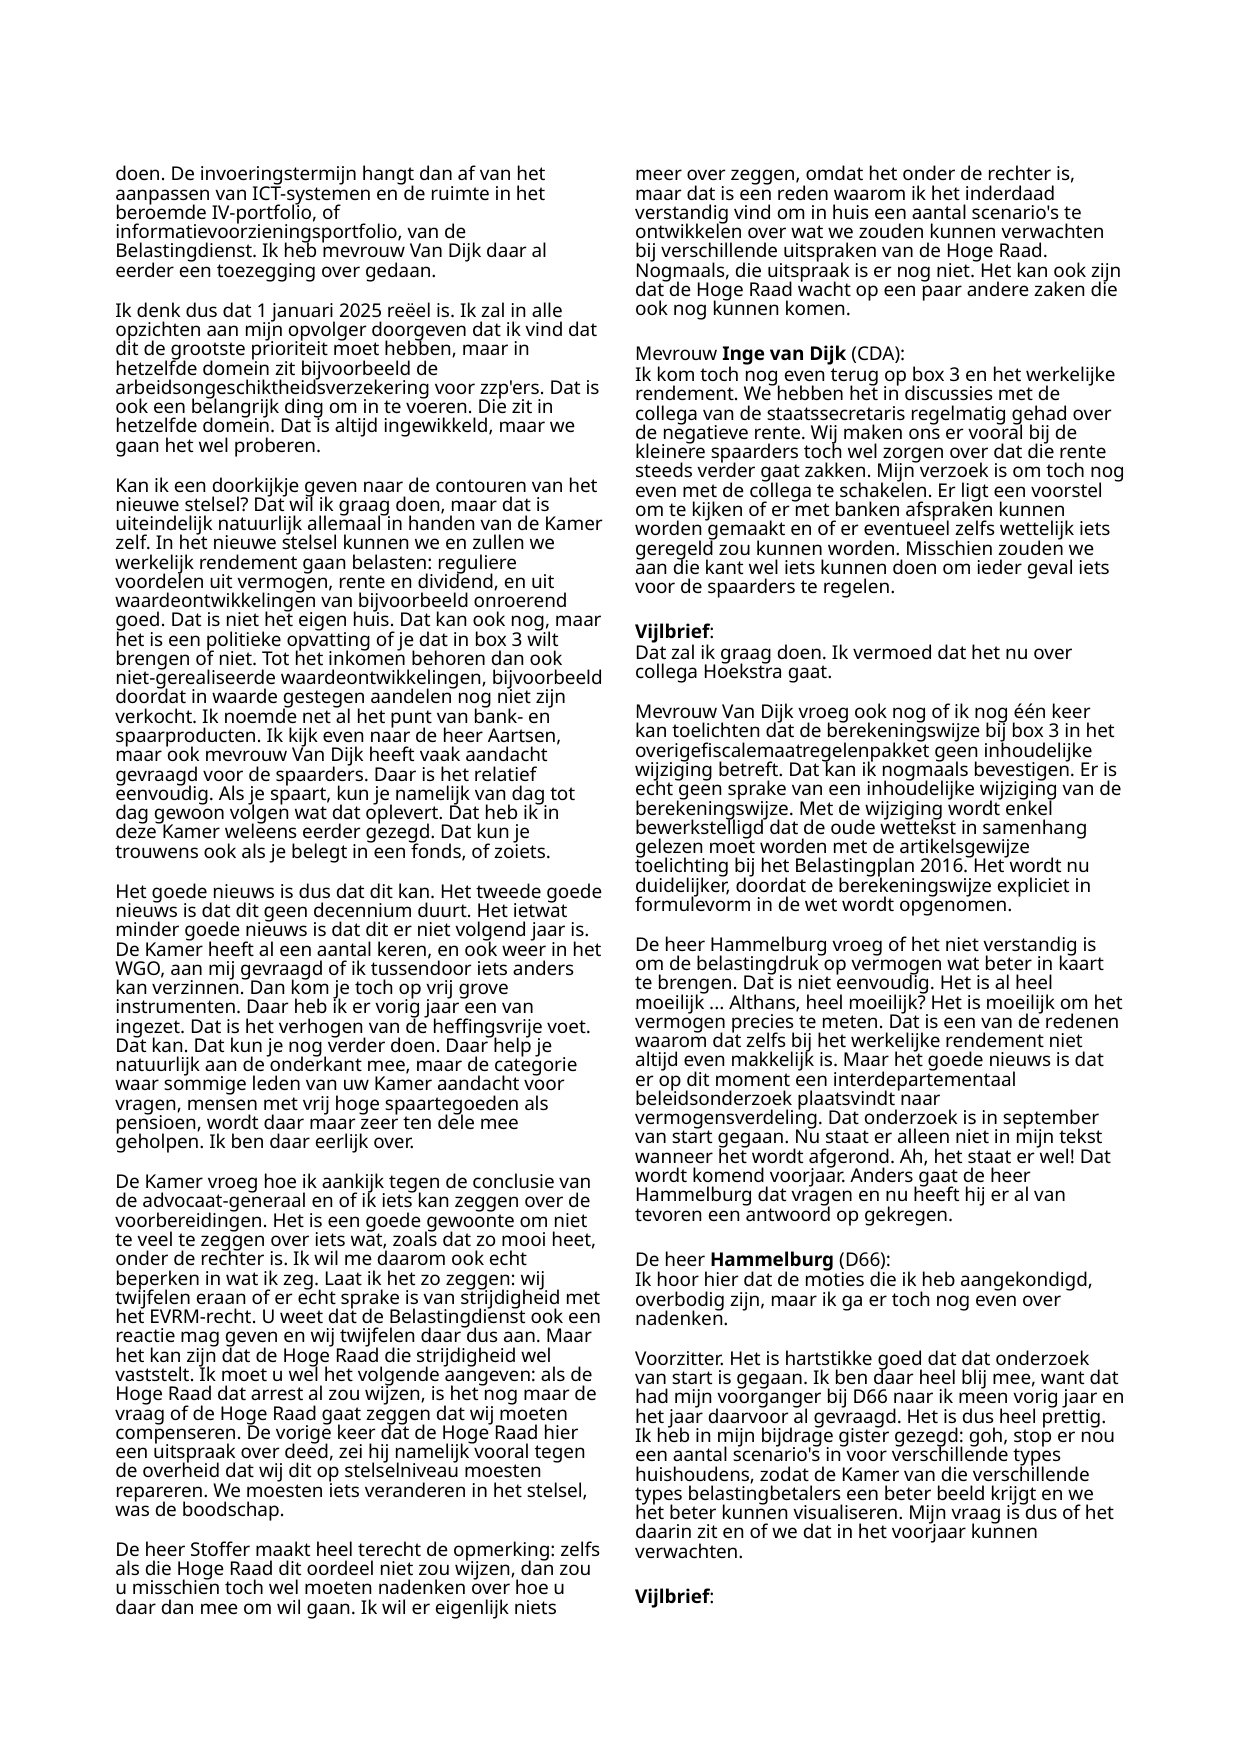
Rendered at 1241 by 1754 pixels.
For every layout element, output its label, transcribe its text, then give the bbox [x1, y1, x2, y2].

text meer over zeggen, omdat het onder de rechter is, maar dat is een reden waarom ik het inderdaad verstandig vind om in huis een aantal scenario's te ontwikkelen over wat we zouden kunnen verwachten bij verschillende uitspraken van de Hoge Raad. Nogmaals, die uitspraak is er nog niet. Het kan ook zijn dat de Hoge Raad wacht op een paar andere zaken die ook nog kunnen komen. [635, 165, 1125, 319]
text Ik denk dus dat 1 januari 2025 reëel is. Ik zal in alle opzichten aan mijn opvolger doorgeven dat ik vind dat dit de grootste prioriteit moet hebben, maar in hetzelfde domein zit bijvoorbeeld de arbeidsongeschiktheidsverzekering voor zzp'ers. Dat is ook een belangrijk ding om in te voeren. Die zit in hetzelfde domein. Dat is altijd ingewikkeld, maar we gaan het wel proberen. [115, 302, 605, 456]
text Het goede nieuws is dus dat dit kan. Het tweede goede nieuws is dat dit geen decennium duurt. Het ietwat minder goede nieuws is dat dit er niet volgend jaar is. De Kamer heeft al een aantal keren, en ook weer in het WGO, aan mij gevraagd of ik tussendoor iets anders kan verzinnen. Dan kom je toch op vrij grove instrumenten. Daar heb ik er vorig jaar een van ingezet. Dat is het verhogen van de heffingsvrije voet. Dat kan. Dat kun je nog verder doen. Daar help je natuurlijk aan de onderkant mee, maar de categorie waar sommige leden van uw Kamer aandacht voor vragen, mensen met vrij hoge spaartegoeden als pensioen, wordt daar maar zeer ten dele mee geholpen. Ik ben daar eerlijk over. [115, 883, 605, 1152]
text Voorzitter. Het is hartstikke goed dat dat onderzoek van start is gegaan. Ik ben daar heel blij mee, want dat had mijn voorganger bij D66 naar ik meen vorig jaar en het jaar daarvoor al gevraagd. Het is dus heel prettig. Ik heb in mijn bijdrage gister gezegd: goh, stop er nou een aantal scenario's in voor verschillende types huishoudens, zodat de Kamer van die verschillende types belastingbetalers een beter beeld krijgt en we het beter kunnen visualiseren. Mijn vraag is dus of het daarin zit en of we dat in het voorjaar kunnen verwachten. [635, 1350, 1125, 1562]
text Ik kom toch nog even terug op box 3 en het werkelijke rendement. We hebben het in discussies met de collega van de staatssecretaris regelmatig gehad over de negatieve rente. Wij maken ons er vooral bij de kleinere spaarders toch wel zorgen over dat die rente steeds verder gaat zakken. Mijn verzoek is om toch nog even met de collega te schakelen. Er ligt een voorstel om te kijken of er met banken afspraken kunnen worden gemaakt en of er eventueel zelfs wettelijk iets geregeld zou kunnen worden. Misschien zouden we aan die kant wel iets kunnen doen om ieder geval iets voor de spaarders te regelen. [635, 366, 1125, 597]
text Vijlbrief: [635, 618, 1125, 644]
text Dat zal ik graag doen. Ik vermoed dat het nu over collega Hoekstra gaat. [635, 644, 1125, 682]
text De heer Hammelburg vroeg of het niet verstandig is om de belastingdruk op vermogen wat beter in kaart te brengen. Dat is niet eenvoudig. Het is al heel moeilijk ... Althans, heel moeilijk? Het is moeilijk om het vermogen precies te meten. Dat is een van de redenen waarom dat zelfs bij het werkelijke rendement niet altijd even makkelijk is. Maar het goede nieuws is dat er op dit moment een interdepartementaal beleidsonderzoek plaatsvindt naar vermogensverdeling. Dat onderzoek is in september van start gegaan. Nu staat er alleen niet in mijn tekst wanneer het wordt afgerond. Ah, het staat er wel! Dat wordt komend voorjaar. Anders gaat de heer Hammelburg dat vragen en nu heeft hij er al van tevoren een antwoord op gekregen. [635, 936, 1125, 1225]
text De Kamer vroeg hoe ik aankijk tegen de conclusie van de advocaat-generaal en of ik iets kan zeggen over de voorbereidingen. Het is een goede gewoonte om niet te veel te zeggen over iets wat, zoals dat zo mooi heet, onder de rechter is. Ik wil me daarom ook echt beperken in wat ik zeg. Laat ik het zo zeggen: wij twijfelen eraan of er echt sprake is van strijdigheid met het EVRM-recht. U weet dat de Belastingdienst ook een reactie mag geven en wij twijfelen daar dus aan. Maar het kan zijn dat de Hoge Raad die strijdigheid wel vaststelt. Ik moet u wel het volgende aangeven: als de Hoge Raad dat arrest al zou wijzen, is het nog maar de vraag of de Hoge Raad gaat zeggen dat wij moeten compenseren. De vorige keer dat de Hoge Raad hier een uitspraak over deed, zei hij namelijk vooral tegen de overheid dat wij dit op stelselniveau moesten repareren. We moesten iets veranderen in het stelsel, was de boodschap. [115, 1173, 605, 1520]
text Vijlbrief: [635, 1583, 1125, 1608]
text doen. De invoeringstermijn hangt dan af van het aanpassen van ICT-systemen en de ruimte in het beroemde IV-portfolio, of informatievoorzieningsportfolio, van de Belastingdienst. Ik heb mevrouw Van Dijk daar al eerder een toezegging over gedaan. [115, 165, 605, 281]
text De heer Stoffer maakt heel terecht de opmerking: zelfs als die Hoge Raad dit oordeel niet zou wijzen, dan zou u misschien toch wel moeten nadenken over hoe u daar dan mee om wil gaan. Ik wil er eigenlijk niets [115, 1541, 605, 1618]
text Ik hoor hier dat de moties die ik heb aangekondigd, overbodig zijn, maar ik ga er toch nog even over nadenken. [635, 1271, 1125, 1329]
text De heer Hammelburg (D66): [635, 1246, 1125, 1271]
text Kan ik een doorkijkje geven naar de contouren van het nieuwe stelsel? Dat wil ik graag doen, maar dat is uiteindelijk natuurlijk allemaal in handen van de Kamer zelf. In het nieuwe stelsel kunnen we en zullen we werkelijk rendement gaan belasten: reguliere voordelen uit vermogen, rente en dividend, en uit waardeontwikkelingen van bijvoorbeeld onroerend goed. Dat is niet het eigen huis. Dat kan ook nog, maar het is een politieke opvatting of je dat in box 3 wilt brengen of niet. Tot het inkomen behoren dan ook niet-gerealiseerde waardeontwikkelingen, bijvoorbeeld doordat in waarde gestegen aandelen nog niet zijn verkocht. Ik noemde net al het punt van bank- en spaarproducten. Ik kijk even naar de heer Aartsen, maar ook mevrouw Van Dijk heeft vaak aandacht gevraagd voor de spaarders. Daar is het relatief eenvoudig. Als je spaart, kun je namelijk van dag tot dag gewoon volgen wat dat oplevert. Dat heb ik in deze Kamer weleens eerder gezegd. Dat kun je trouwens ook als je belegt in een fonds, of zoiets. [115, 477, 605, 862]
text Mevrouw Van Dijk vroeg ook nog of ik nog één keer kan toelichten dat de berekeningswijze bij box 3 in het overigefiscalemaatregelenpakket geen inhoudelijke wijziging betreft. Dat kan ik nogmaals bevestigen. Er is echt geen sprake van een inhoudelijke wijziging van de berekeningswijze. Met de wijziging wordt enkel bewerkstelligd dat de oude wettekst in samenhang gelezen moet worden met de artikelsgewijze toelichting bij het Belastingplan 2016. Het wordt nu duidelijker, doordat de berekeningswijze expliciet in formulevorm in de wet wordt opgenomen. [635, 703, 1125, 915]
text Mevrouw Inge van Dijk (CDA): [635, 340, 1125, 366]
